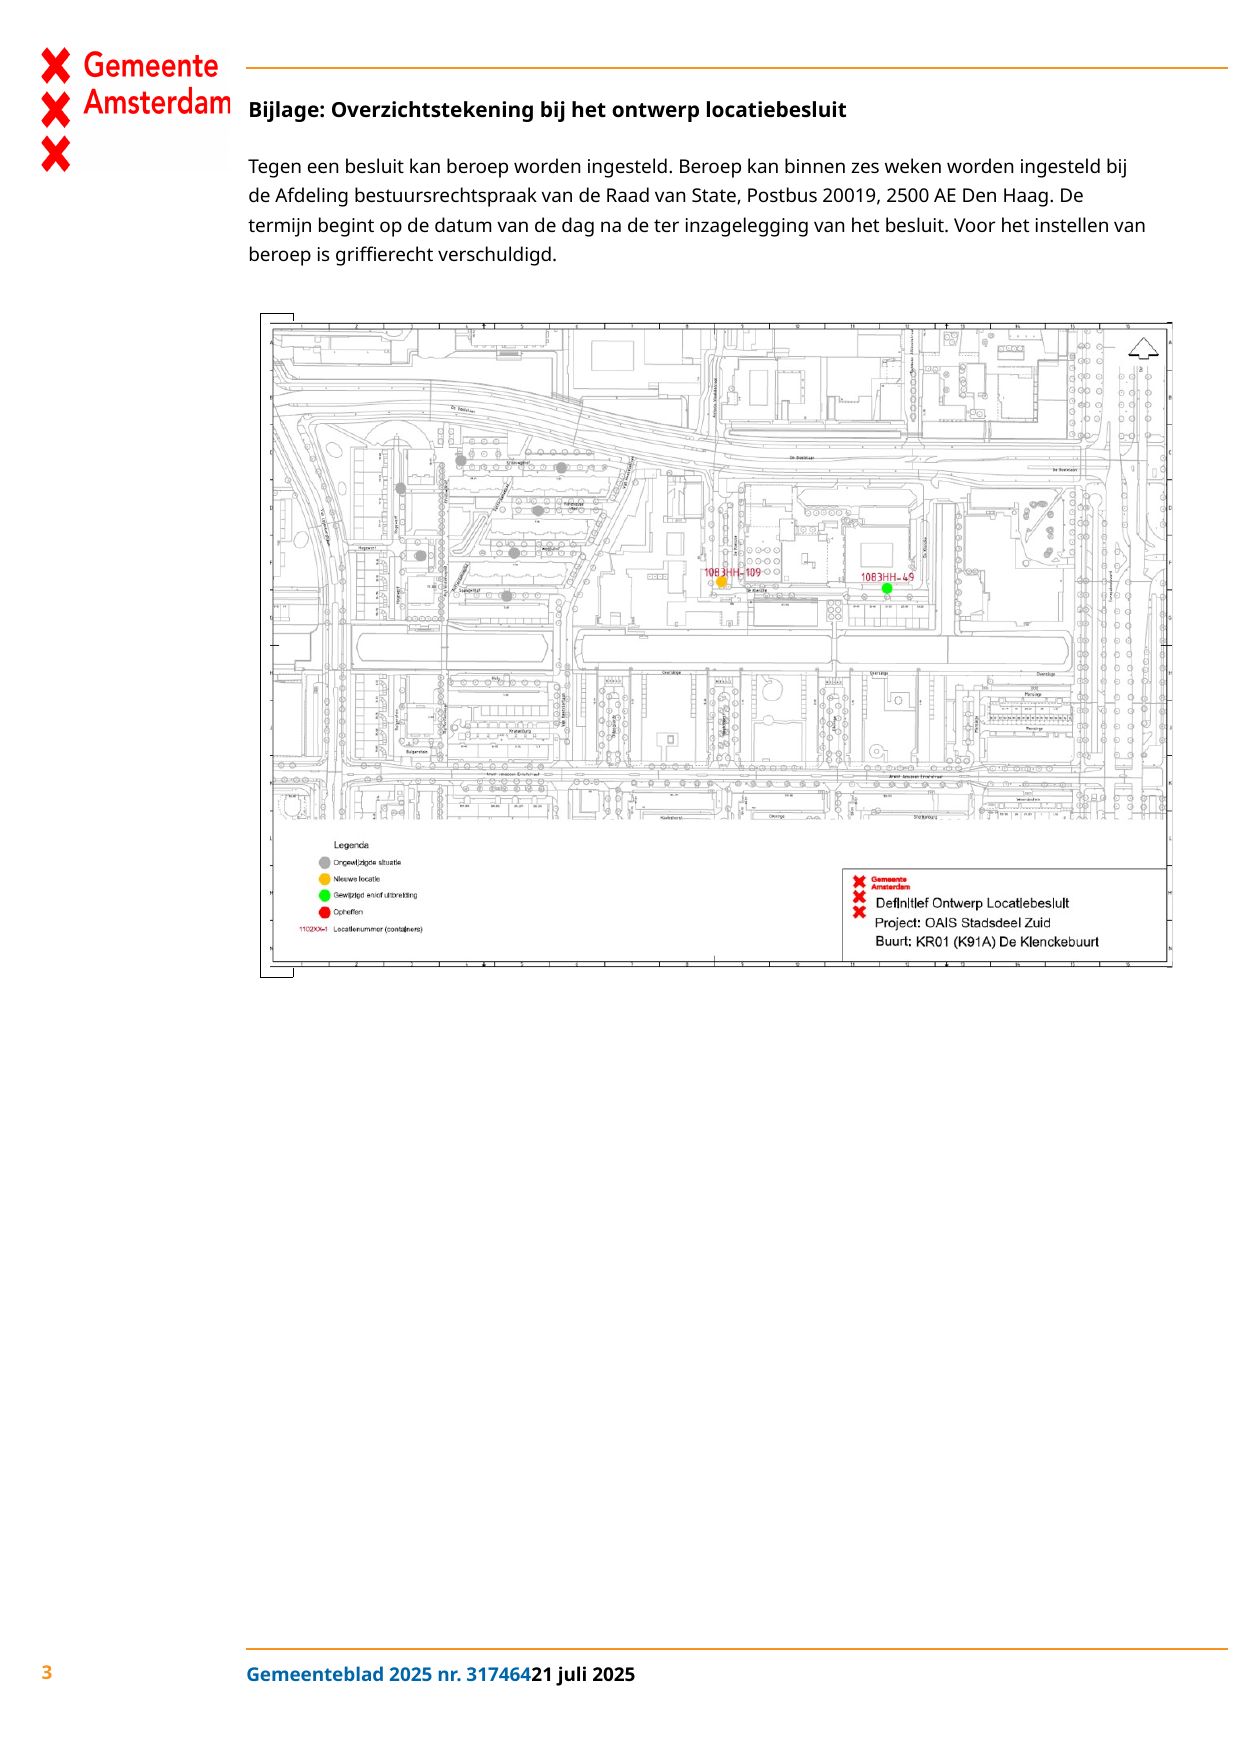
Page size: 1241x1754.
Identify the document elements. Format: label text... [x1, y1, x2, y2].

text Bijlage: Overzichtstekening bij het ontwerp locatiebesluit [248, 95, 1152, 123]
picture [268, 321, 1173, 968]
picture [41, 47, 231, 172]
text Tegen een besluit kan beroep worden ingesteld. Beroep kan binnen zes weken worden ingesteld bij de Afdeling bestuursrechtspraak van de Raad van State, Postbus 20019, 2500 AE Den Haag. De termijn begint op de datum van de dag na de ter inzagelegging van het besluit. Voor het instellen van beroep is griffierecht verschuldigd. [248, 153, 1152, 267]
